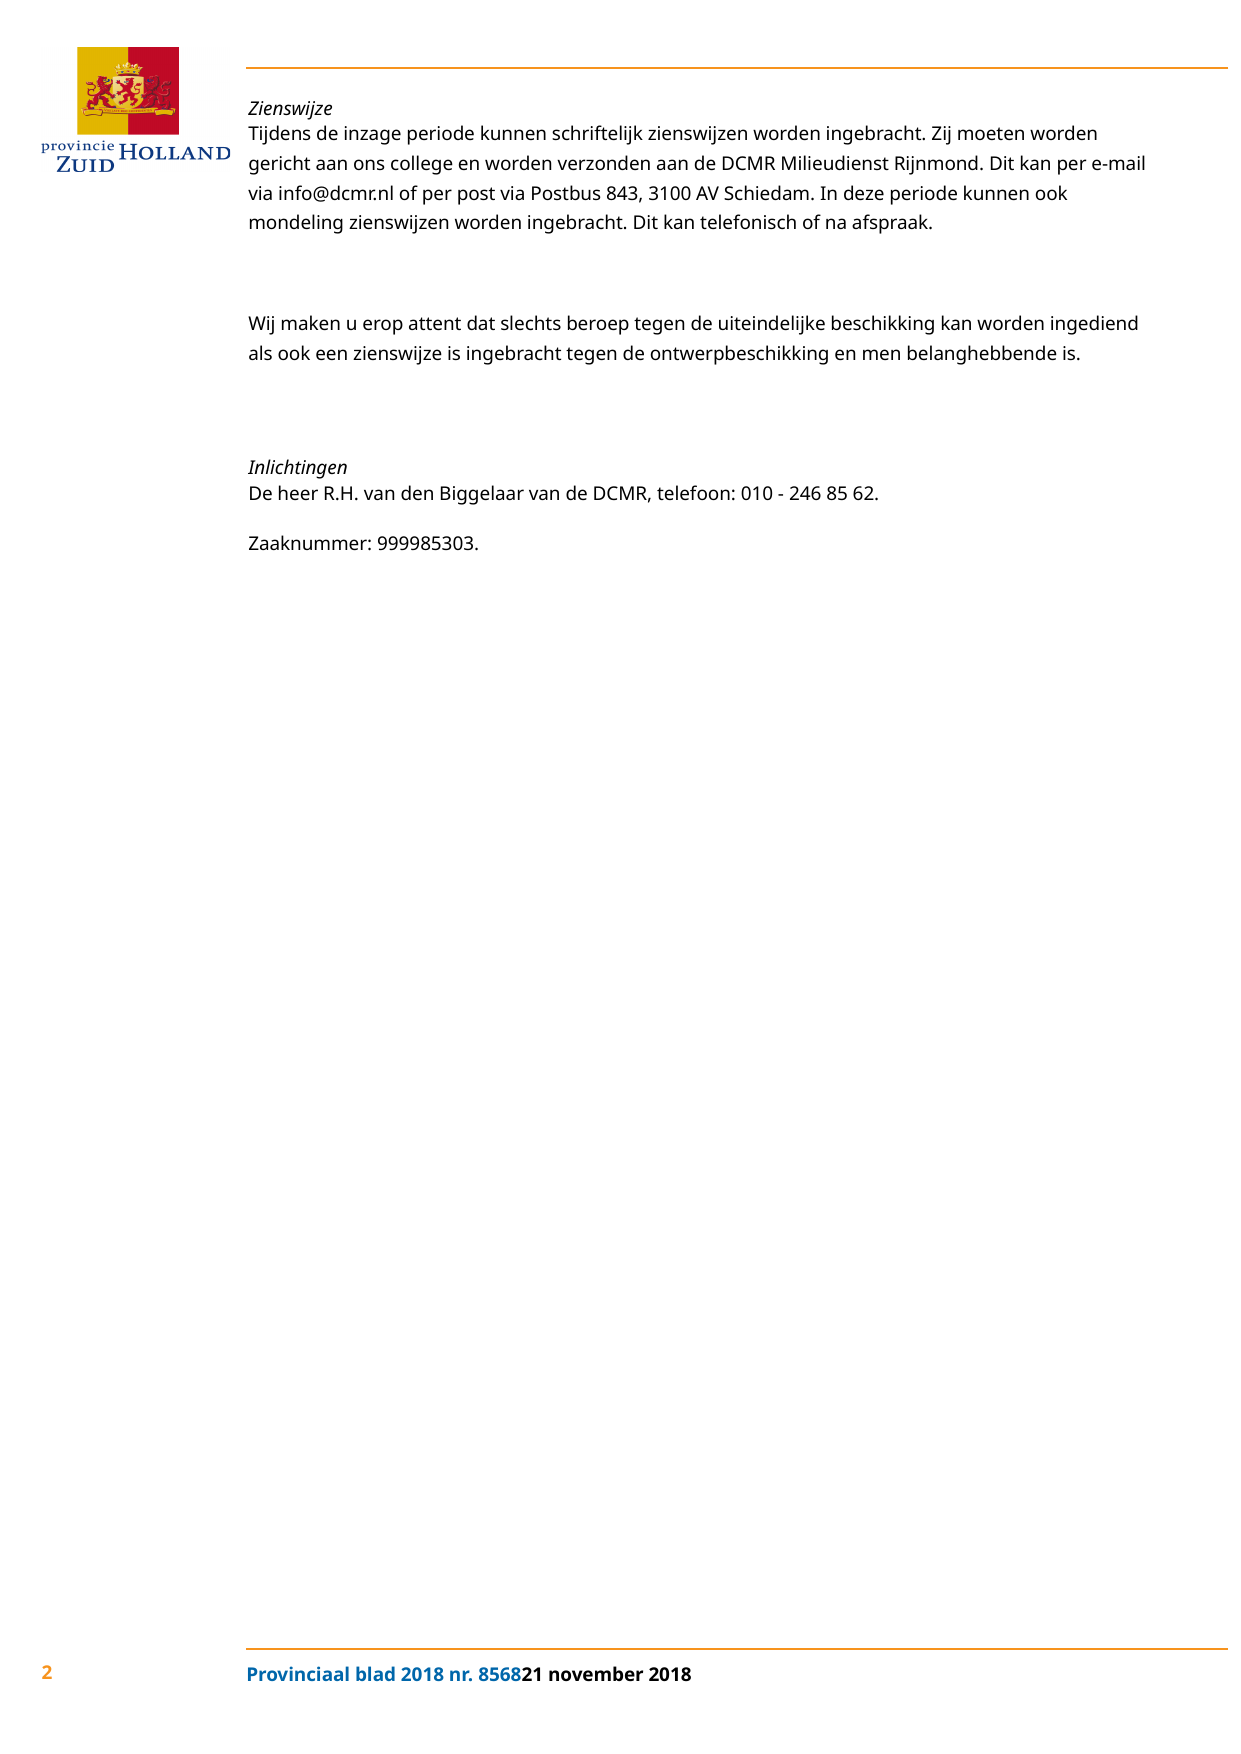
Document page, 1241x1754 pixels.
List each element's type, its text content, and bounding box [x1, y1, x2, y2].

text Tijdens de inzage periode kunnen schriftelijk zienswijzen worden ingebracht. Zij moeten worden gericht aan ons college en worden verzonden aan de DCMR Milieudienst Rijnmond. Dit kan per e-mail via info@dcmr.nl of per post via Postbus 843, 3100 AV Schiedam. In deze periode kunnen ook mondeling zienswijzen worden ingebracht. Dit kan telefonisch of na afspraak. [248, 121, 1152, 235]
text Inlichtingen [248, 454, 1152, 480]
text De heer R.H. van den Biggelaar van de DCMR, telefoon: 010 - 246 85 62. [248, 480, 1152, 506]
picture [41, 47, 231, 172]
text Wij maken u erop attent dat slechts beroep tegen de uiteindelijke beschikking kan worden ingediend als ook een zienswijze is ingebracht tegen de ontwerpbeschikking en men belanghebbende is. [248, 310, 1152, 365]
text Zaaknummer: 999985303. [248, 530, 1152, 556]
text Zienswijze [248, 95, 1152, 121]
